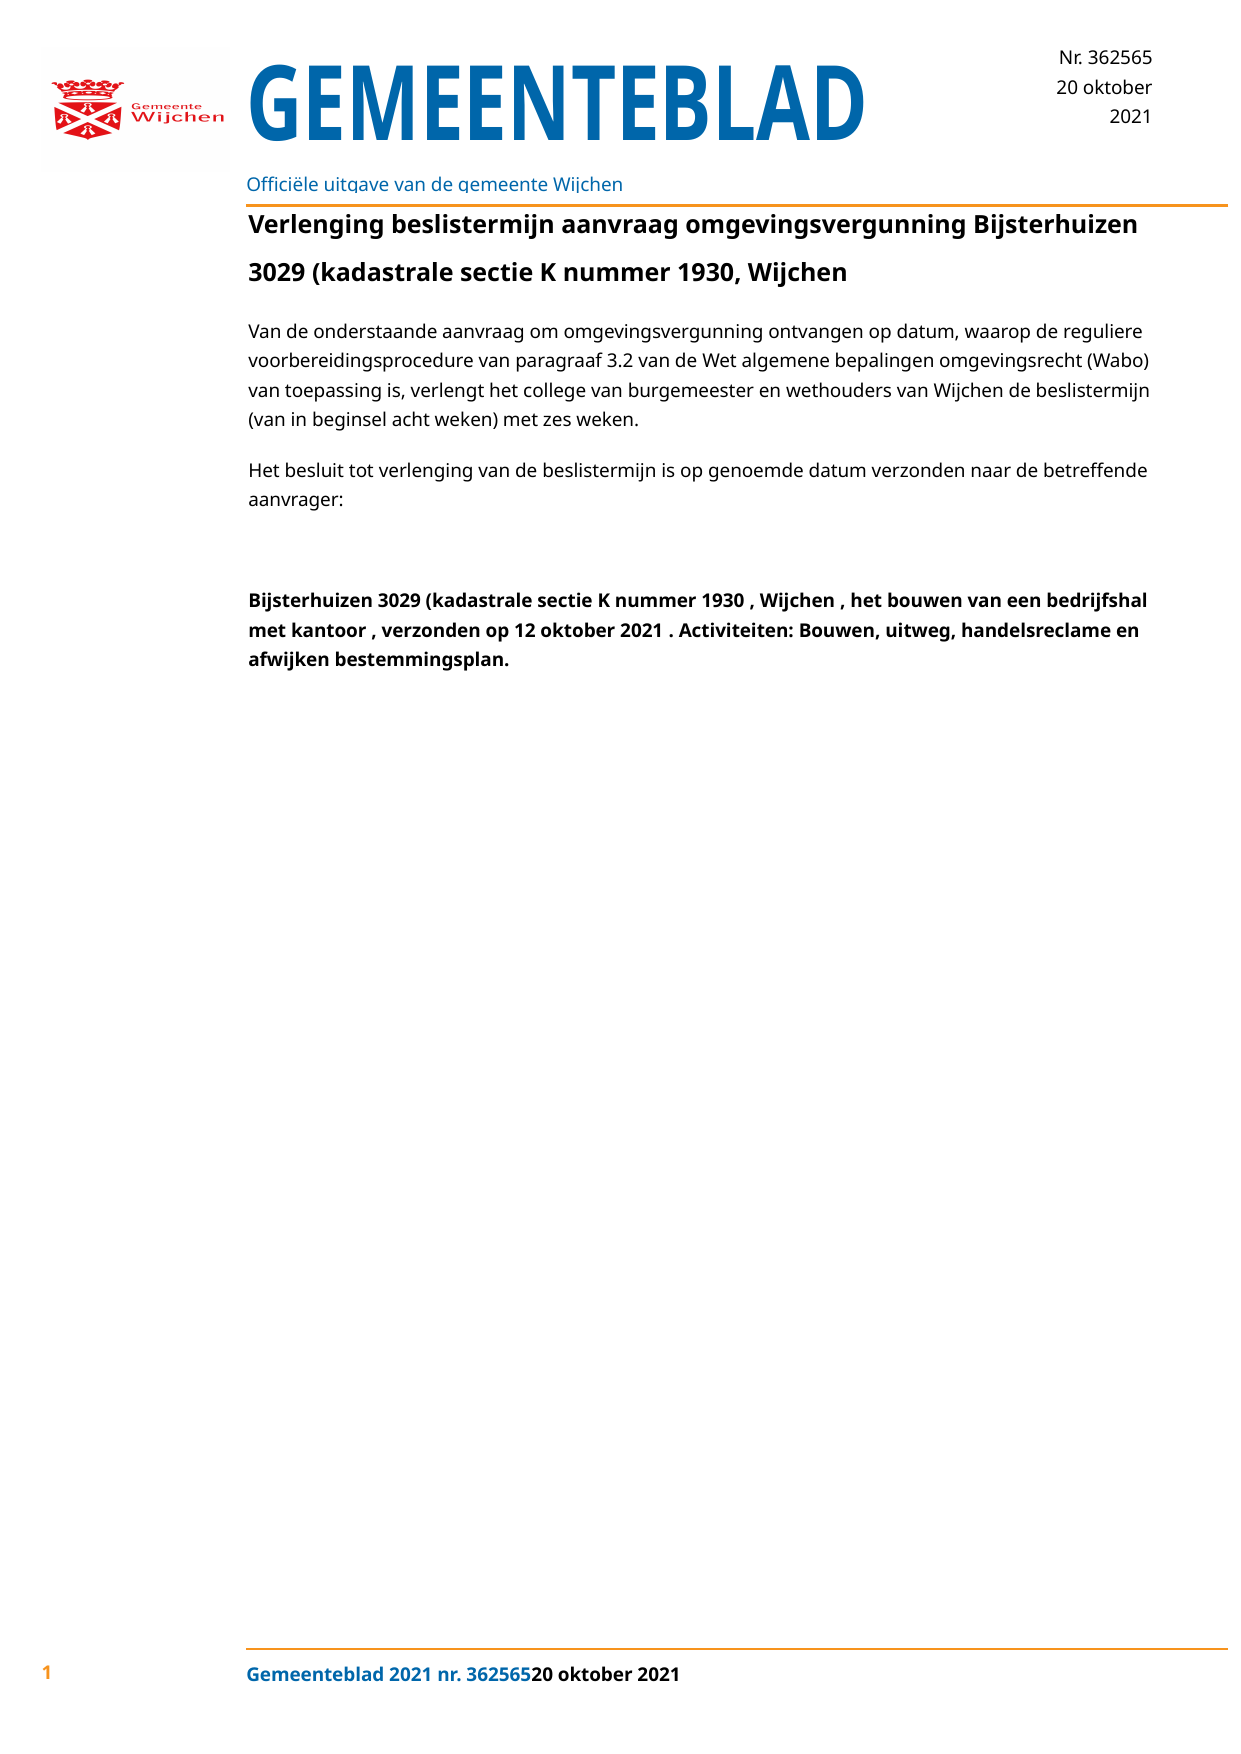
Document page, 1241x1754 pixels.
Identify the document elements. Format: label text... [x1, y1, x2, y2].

text Bijsterhuizen 3029 (kadastrale sectie K nummer 1930 , Wijchen , het bouwen van een bedrijfshal met kantoor , verzonden op 12 oktober 2021 . Activiteiten: Bouwen, uitweg, handelsreclame en afwijken bestemmingsplan. [248, 587, 1152, 672]
text Het besluit tot verlenging van de beslistermijn is op genoemde datum verzonden naar de betreffende aanvrager: [248, 457, 1152, 512]
text Verlenging beslistermijn aanvraag omgevingsvergunning Bijsterhuizen 3029 (kadastrale sectie K nummer 1930, Wijchen [248, 207, 1152, 288]
text Van de onderstaande aanvraag om omgevingsvergunning ontvangen op datum, waarop de reguliere voorbereidingsprocedure van paragraaf 3.2 van de Wet algemene bepalingen omgevingsrecht (Wabo) van toepassing is, verlengt het college van burgemeester en wethouders van Wijchen de beslistermijn (van in beginsel acht weken) met zes weken. [248, 318, 1152, 432]
picture [41, 47, 231, 172]
